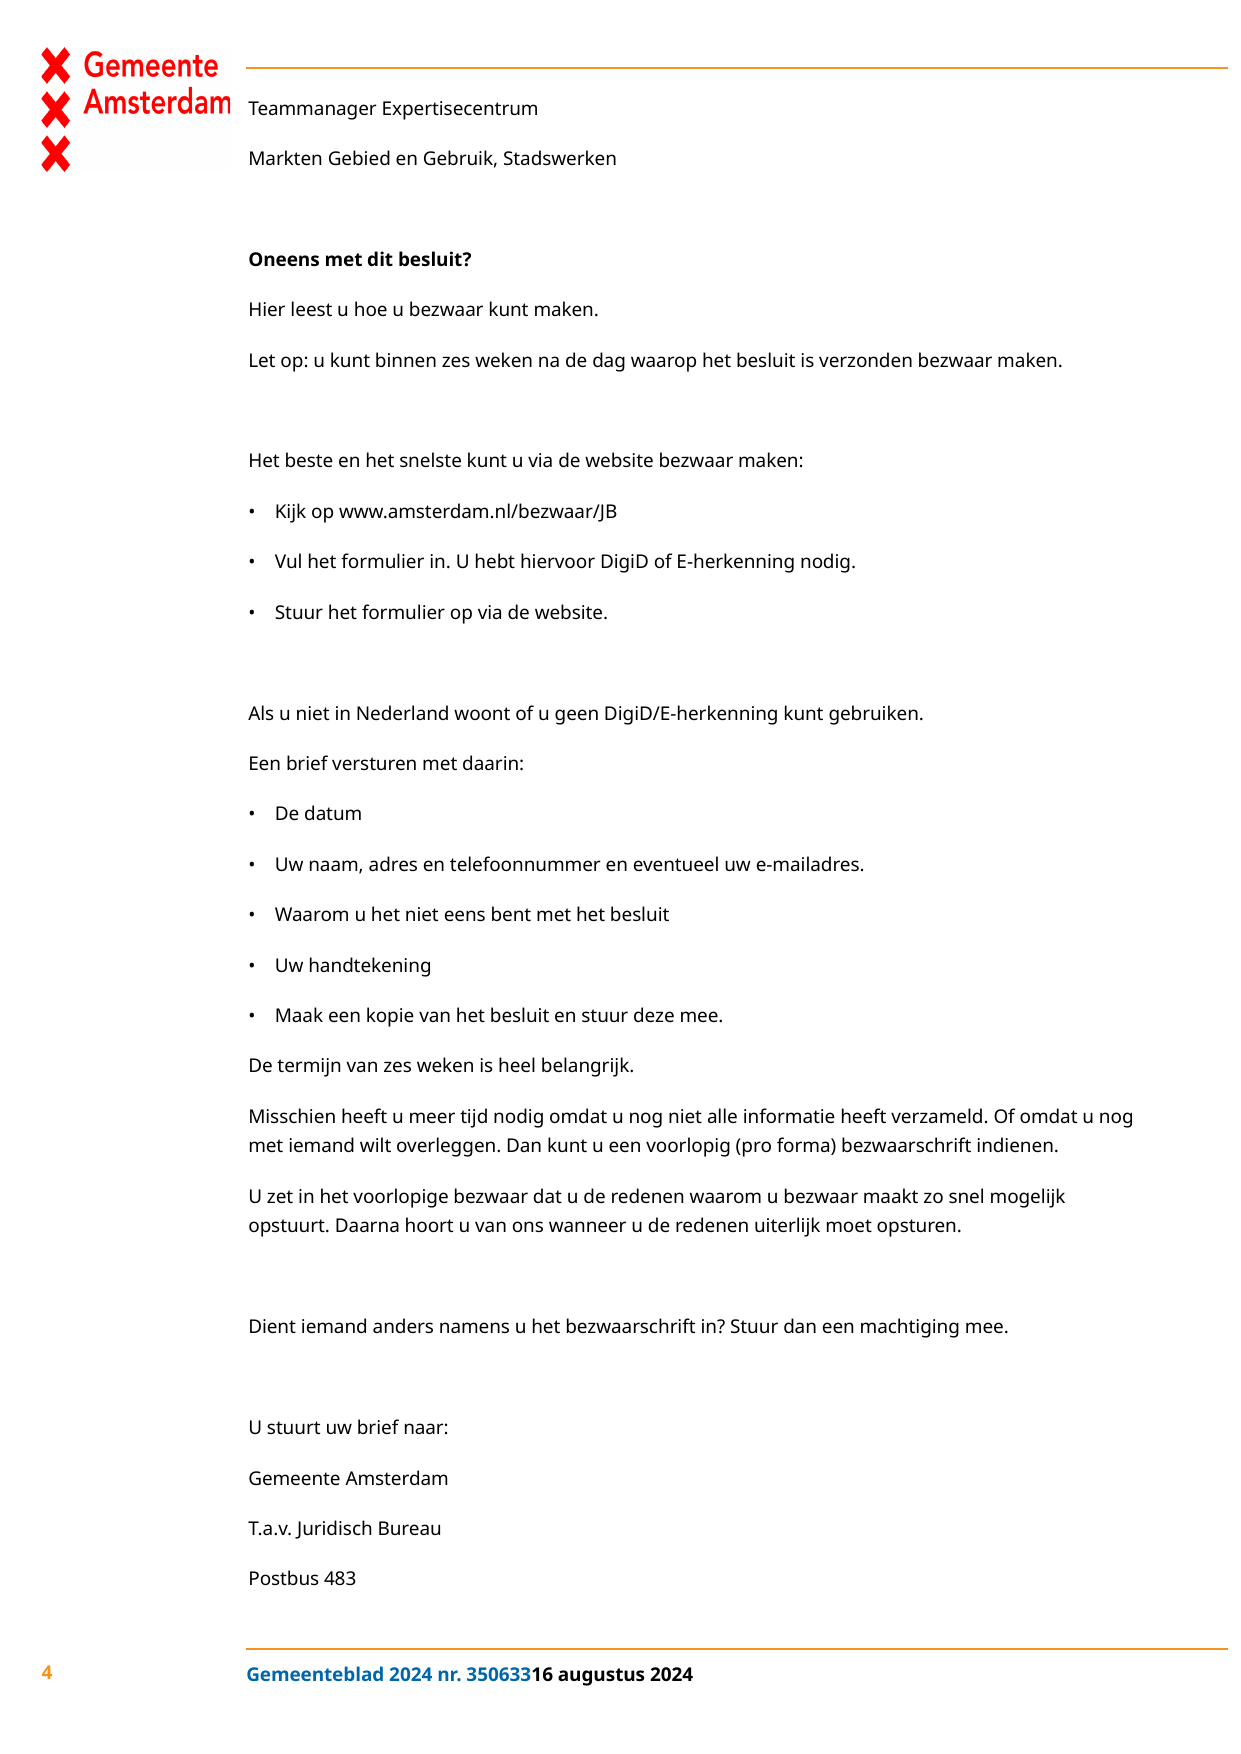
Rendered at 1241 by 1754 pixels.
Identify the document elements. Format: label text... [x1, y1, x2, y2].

text Let op: u kunt binnen zes weken na de dag waarop het besluit is verzonden bezwaar maken. [248, 347, 1152, 373]
text Postbus 483 [248, 1566, 1152, 1591]
text • Uw handtekening [248, 952, 1152, 978]
text Hier leest u hoe u bezwaar kunt maken. [248, 296, 1152, 322]
text • Uw naam, adres en telefoonnummer en eventueel uw e-mailadres. [248, 851, 1152, 877]
picture [41, 47, 231, 172]
text Als u niet in Nederland woont of u geen DigiD/E-herkenning kunt gebruiken. [248, 700, 1152, 726]
text • Waarom u het niet eens bent met het besluit [248, 901, 1152, 927]
text T.a.v. Juridisch Bureau [248, 1515, 1152, 1541]
text Dient iemand anders namens u het bezwaarschrift in? Stuur dan een machtiging mee. [248, 1313, 1152, 1339]
text • Kijk op www.amsterdam.nl/bezwaar/JB [248, 498, 1152, 524]
text Markten Gebied en Gebruik, Stadswerken [248, 145, 1152, 171]
text • De datum [248, 801, 1152, 826]
text • Stuur het formulier op via de website. [248, 599, 1152, 625]
text De termijn van zes weken is heel belangrijk. [248, 1053, 1152, 1078]
text Teammanager Expertisecentrum [248, 95, 1152, 121]
text Oneens met dit besluit? [248, 246, 1152, 272]
text Gemeente Amsterdam [248, 1465, 1152, 1491]
text Een brief versturen met daarin: [248, 750, 1152, 776]
text Het beste en het snelste kunt u via de website bezwaar maken: [248, 448, 1152, 473]
text • Maak een kopie van het besluit en stuur deze mee. [248, 1002, 1152, 1028]
text U zet in het voorlopige bezwaar dat u de redenen waarom u bezwaar maakt zo snel mogelijk opstuurt. Daarna hoort u van ons wanneer u de redenen uiterlijk moet opsturen. [248, 1183, 1152, 1238]
text Misschien heeft u meer tijd nodig omdat u nog niet alle informatie heeft verzameld. Of omdat u nog met iemand wilt overleggen. Dan kunt u een voorlopig (pro forma) bezwaarschrift indienen. [248, 1103, 1152, 1158]
text • Vul het formulier in. U hebt hiervoor DigiD of E-herkenning nodig. [248, 548, 1152, 574]
text U stuurt uw brief naar: [248, 1414, 1152, 1440]
